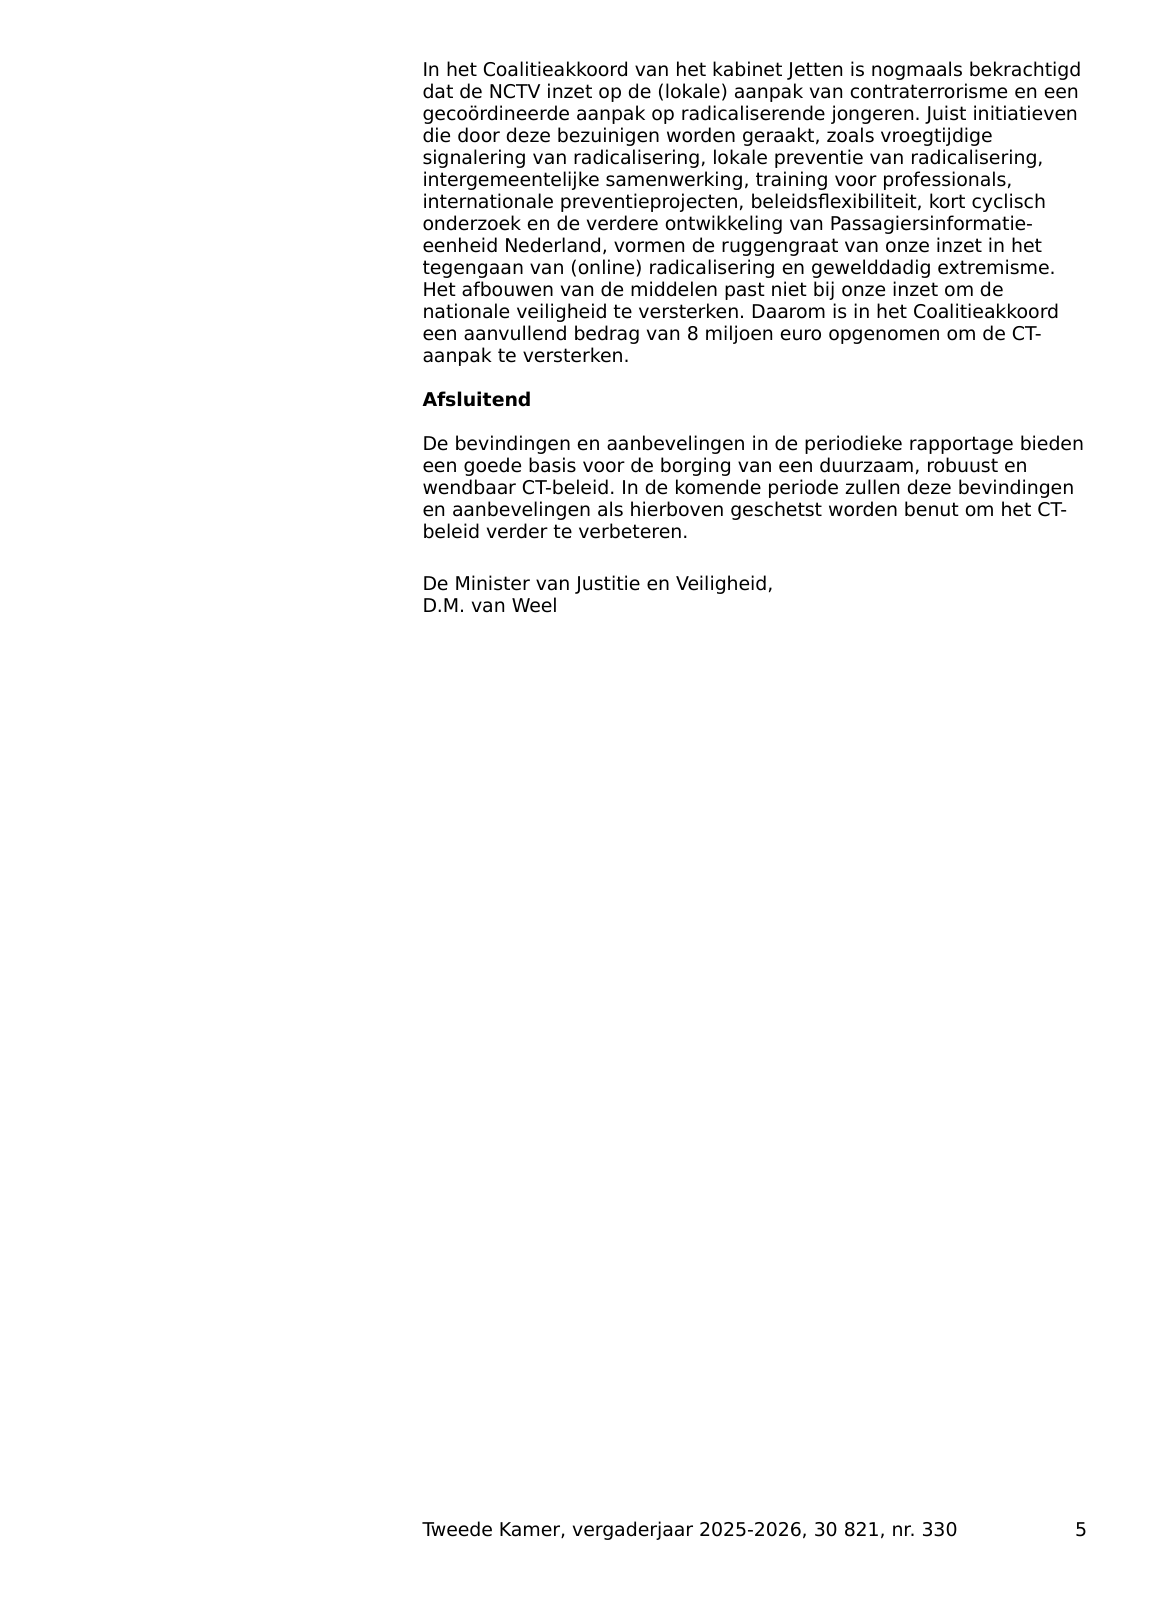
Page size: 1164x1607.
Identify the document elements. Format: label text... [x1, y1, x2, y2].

text In het Coalitieakkoord van het kabinet Jetten is nogmaals bekrachtigd dat de NCTV inzet op de (lokale) aanpak van contraterrorisme en een gecoördineerde aanpak op radicaliserende jongeren. Juist initiatieven die door deze bezuinigen worden geraakt, zoals vroegtijdige signalering van radicalisering, lokale preventie van radicalisering, intergemeentelijke samenwerking, training voor professionals, internationale preventieprojecten, beleidsflexibiliteit, kort cyclisch onderzoek en de verdere ontwikkeling van Passagiersinformatie-eenheid Nederland, vormen de ruggengraat van onze inzet in het tegengaan van (online) radicalisering en gewelddadig extremisme. Het afbouwen van de middelen past niet bij onze inzet om de nationale veiligheid te versterken. Daarom is in het Coalitieakkoord een aanvullend bedrag van 8 miljoen euro opgenomen om de CT-aanpak te versterken. [422, 59, 1087, 367]
text De bevindingen en aanbevelingen in de periodieke rapportage bieden een goede basis voor de borging van een duurzaam, robuust en wendbaar CT-beleid. In de komende periode zullen deze bevindingen en aanbevelingen als hierboven geschetst worden benut om het CT-beleid verder te verbeteren. [422, 433, 1087, 543]
subtitle Afsluitend [422, 389, 1087, 411]
text De Minister van Justitie en Veiligheid, D.M. van Weel [422, 573, 1087, 617]
